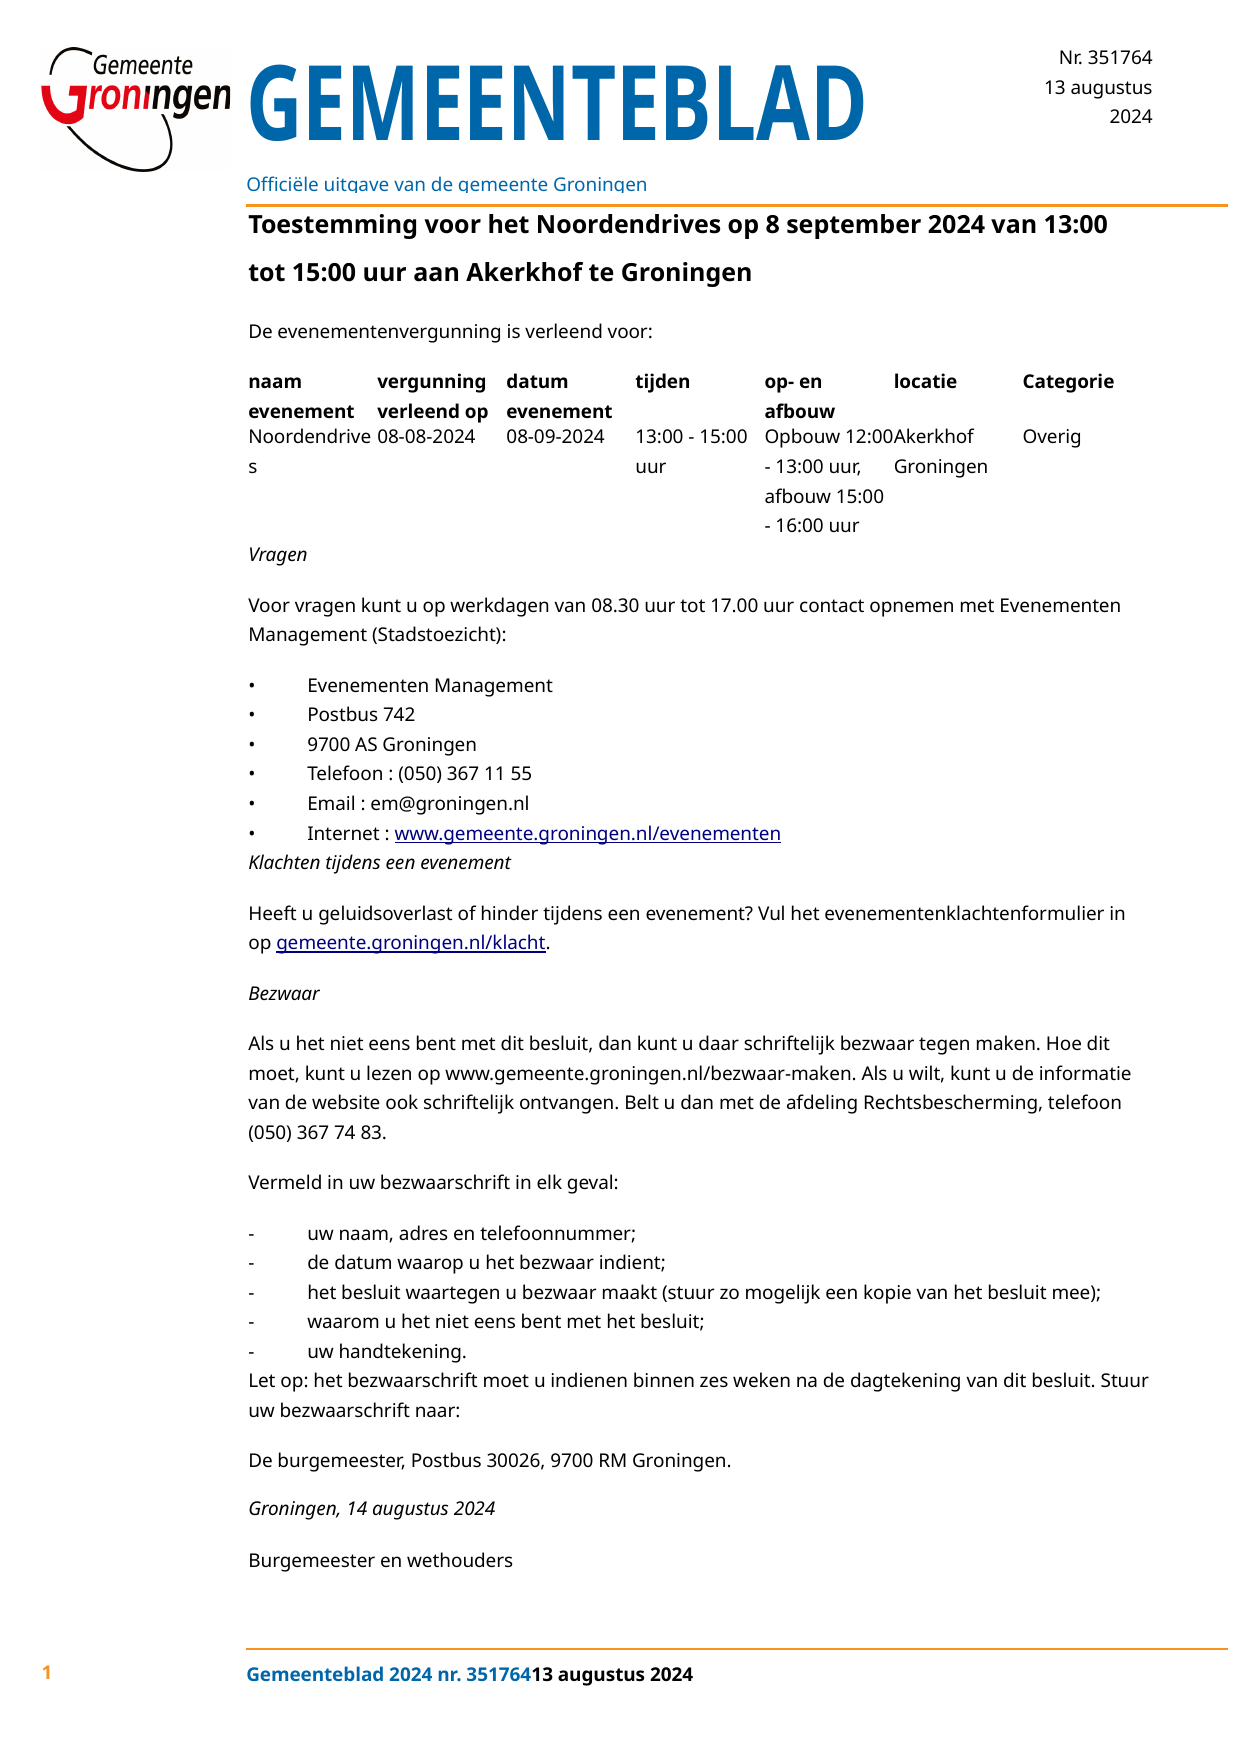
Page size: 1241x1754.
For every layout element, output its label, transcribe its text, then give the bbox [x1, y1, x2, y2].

list Email : em@groningen.nl [248, 790, 1152, 816]
list Postbus 742 [248, 701, 1152, 727]
table_cell Noordendrives [248, 424, 377, 538]
table_cell 08-09-2024 [506, 424, 635, 538]
table_header op- en afbouw [764, 369, 893, 424]
table_header naam evenement [248, 369, 377, 424]
list de datum waarop u het bezwaar indient; [248, 1249, 1152, 1275]
text Bezwaar [248, 980, 1152, 1006]
table_header tijden [635, 369, 764, 424]
text Groningen, 14 augustus 2024 [248, 1496, 1152, 1521]
table_header datum evenement [506, 369, 635, 424]
list uw naam, adres en telefoonnummer; [248, 1220, 1152, 1246]
text Vragen [248, 541, 1152, 567]
table_cell 13:00 - 15:00 uur [635, 424, 764, 538]
table_cell Opbouw 12:00 - 13:00 uur, afbouw 15:00 - 16:00 uur [764, 424, 893, 538]
table_cell Akerkhof Groningen [894, 424, 1022, 538]
table_header locatie [894, 369, 1022, 424]
list Telefoon : (050) 367 11 55 [248, 761, 1152, 786]
list 9700 AS Groningen [248, 731, 1152, 757]
list Internet : www.gemeente.groningen.nl/evenementen [248, 820, 1152, 846]
table_cell 08-08-2024 [377, 424, 506, 538]
list uw handtekening. [248, 1338, 1152, 1364]
text De burgemeester, Postbus 30026, 9700 RM Groningen. [248, 1448, 1152, 1473]
table_header vergunning verleend op [377, 369, 506, 424]
list Evenementen Management [248, 672, 1152, 698]
text Vermeld in uw bezwaarschrift in elk geval: [248, 1169, 1152, 1195]
text Toestemming voor het Noordendrives op 8 september 2024 van 13:00 tot 15:00 uur aan Akerkhof te Groningen [248, 207, 1152, 288]
text De evenementenvergunning is verleend voor: [248, 318, 1152, 344]
list waarom u het niet eens bent met het besluit; [248, 1308, 1152, 1334]
text Let op: het bezwaarschrift moet u indienen binnen zes weken na de dagtekening van dit besluit. Stuur uw bezwaarschrift naar: [248, 1368, 1152, 1423]
text Als u het niet eens bent met dit besluit, dan kunt u daar schriftelijk bezwaar tegen maken. Hoe dit moet, kunt u lezen op www.gemeente.groningen.nl/bezwaar-maken. Als u wilt, kunt u de informatie van de website ook schriftelijk ontvangen. Belt u dan met de afdeling Rechtsbescherming, telefoon (050) 367 74 83. [248, 1030, 1152, 1145]
picture [41, 47, 231, 172]
list het besluit waartegen u bezwaar maakt (stuur zo mogelijk een kopie van het besluit mee); [248, 1279, 1152, 1305]
text Klachten tijdens een evenement [248, 849, 1152, 875]
table_header Categorie [1023, 369, 1152, 424]
text Burgemeester en wethouders [248, 1547, 1152, 1573]
text Voor vragen kunt u op werkdagen van 08.30 uur tot 17.00 uur contact opnemen met Evenementen Management (Stadstoezicht): [248, 592, 1152, 647]
text Heeft u geluidsoverlast of hinder tijdens een evenement? Vul het evenementenklachtenformulier in op gemeente.groningen.nl/klacht. [248, 900, 1152, 955]
table_cell Overig [1023, 424, 1152, 538]
